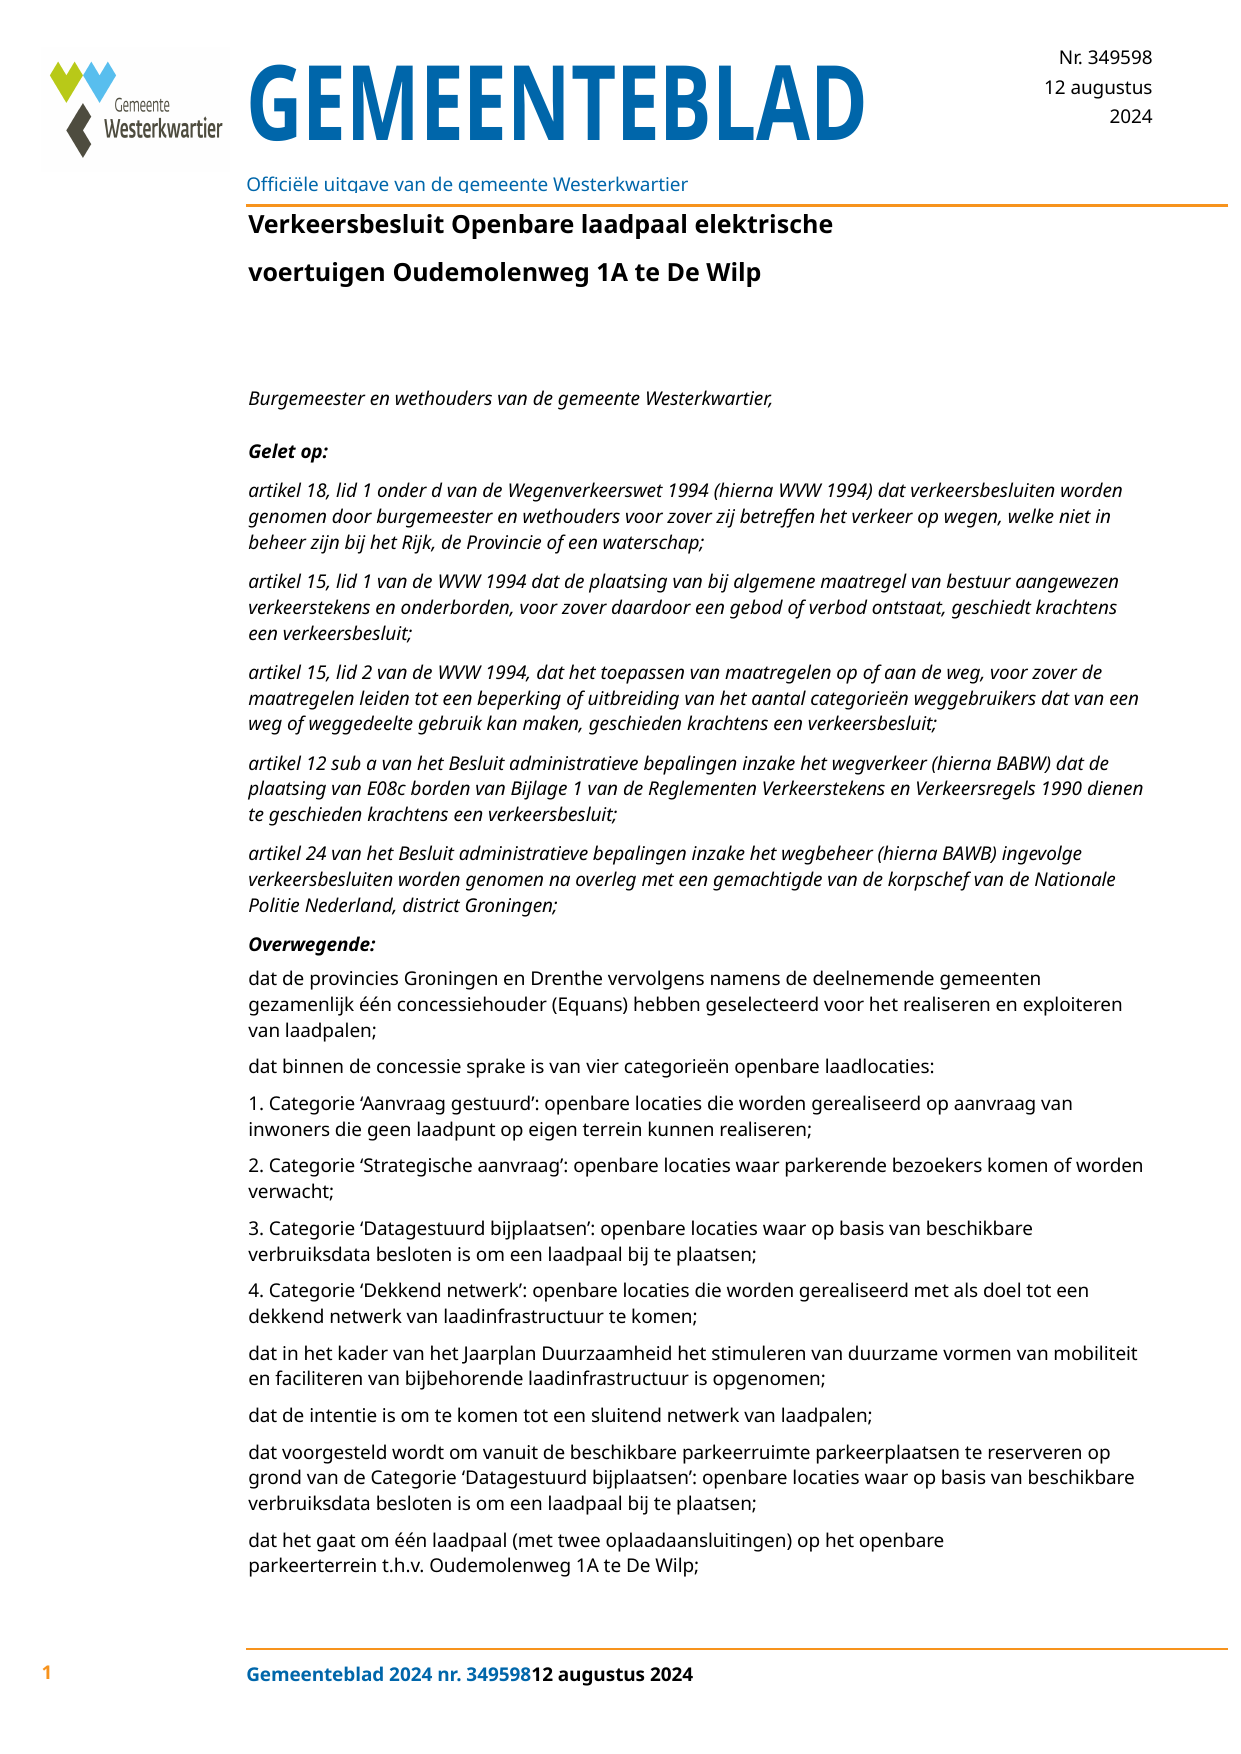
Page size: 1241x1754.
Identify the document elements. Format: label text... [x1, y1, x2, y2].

text 2. Categorie ‘Strategische aanvraag’: openbare locaties waar parkerende bezoekers komen of worden verwacht; [248, 1153, 1152, 1204]
text Verkeersbesluit Openbare laadpaal elektrische voertuigen Oudemolenweg 1A te De Wilp [248, 207, 1152, 288]
text Burgemeester en wethouders van de gemeente Westerkwartier, [248, 386, 1152, 411]
text artikel 18, lid 1 onder d van de Wegenverkeerswet 1994 (hierna WVW 1994) dat verkeersbesluiten worden genomen door burgemeester en wethouders voor zover zij betreffen het verkeer op wegen, welke niet in beheer zijn bij het Rijk, de Provincie of een waterschap; [248, 478, 1152, 555]
text dat voorgesteld wordt om vanuit de beschikbare parkeerruimte parkeerplaatsen te reserveren op grond van de Categorie ‘Datagestuurd bijplaatsen’: openbare locaties waar op basis van beschikbare verbruiksdata besloten is om een laadpaal bij te plaatsen; [248, 1439, 1152, 1516]
text Overwegende: [248, 931, 1152, 957]
text 1. Categorie ‘Aanvraag gestuurd’: openbare locaties die worden gerealiseerd op aanvraag van inwoners die geen laadpunt op eigen terrein kunnen realiseren; [248, 1090, 1152, 1142]
text artikel 12 sub a van het Besluit administratieve bepalingen inzake het wegverkeer (hierna BABW) dat de plaatsing van E08c borden van Bijlage 1 van de Reglementen Verkeerstekens en Verkeersregels 1990 dienen te geschieden krachtens een verkeersbesluit; [248, 750, 1152, 827]
picture [41, 47, 231, 172]
text artikel 15, lid 1 van de WVW 1994 dat de plaatsing van bij algemene maatregel van bestuur aangewezen verkeerstekens en onderborden, voor zover daardoor een gebod of verbod ontstaat, geschiedt krachtens een verkeersbesluit; [248, 568, 1152, 646]
text artikel 15, lid 2 van de WVW 1994, dat het toepassen van maatregelen op of aan de weg, voor zover de maatregelen leiden tot een beperking of uitbreiding van het aantal categorieën weggebruikers dat van een weg of weggedeelte gebruik kan maken, geschieden krachtens een verkeersbesluit; [248, 659, 1152, 736]
text 4. Categorie ‘Dekkend netwerk’: openbare locaties die worden gerealiseerd met als doel tot een dekkend netwerk van laadinfrastructuur te komen; [248, 1277, 1152, 1329]
text artikel 24 van het Besluit administratieve bepalingen inzake het wegbeheer (hierna BAWB) ingevolge verkeersbesluiten worden genomen na overleg met een gemachtigde van de korpschef van de Nationale Politie Nederland, district Groningen; [248, 841, 1152, 918]
text 3. Categorie ‘Datagestuurd bijplaatsen’: openbare locaties waar op basis van beschikbare verbruiksdata besloten is om een laadpaal bij te plaatsen; [248, 1215, 1152, 1266]
text dat de intentie is om te komen tot een sluitend netwerk van laadpalen; [248, 1402, 1152, 1428]
text dat binnen de concessie sprake is van vier categorieën openbare laadlocaties: [248, 1053, 1152, 1079]
text dat in het kader van het Jaarplan Duurzaamheid het stimuleren van duurzame vormen van mobiliteit en faciliteren van bijbehorende laadinfrastructuur is opgenomen; [248, 1340, 1152, 1391]
text dat de provincies Groningen en Drenthe vervolgens namens de deelnemende gemeenten gezamenlijk één concessiehouder (Equans) hebben geselecteerd voor het realiseren en exploiteren van laadpalen; [248, 965, 1152, 1043]
text Gelet op: [248, 438, 1152, 464]
text dat het gaat om één laadpaal (met twee oplaadaansluitingen) op het openbare parkeerterrein t.h.v. Oudemolenweg 1A te De Wilp; [248, 1527, 1152, 1578]
